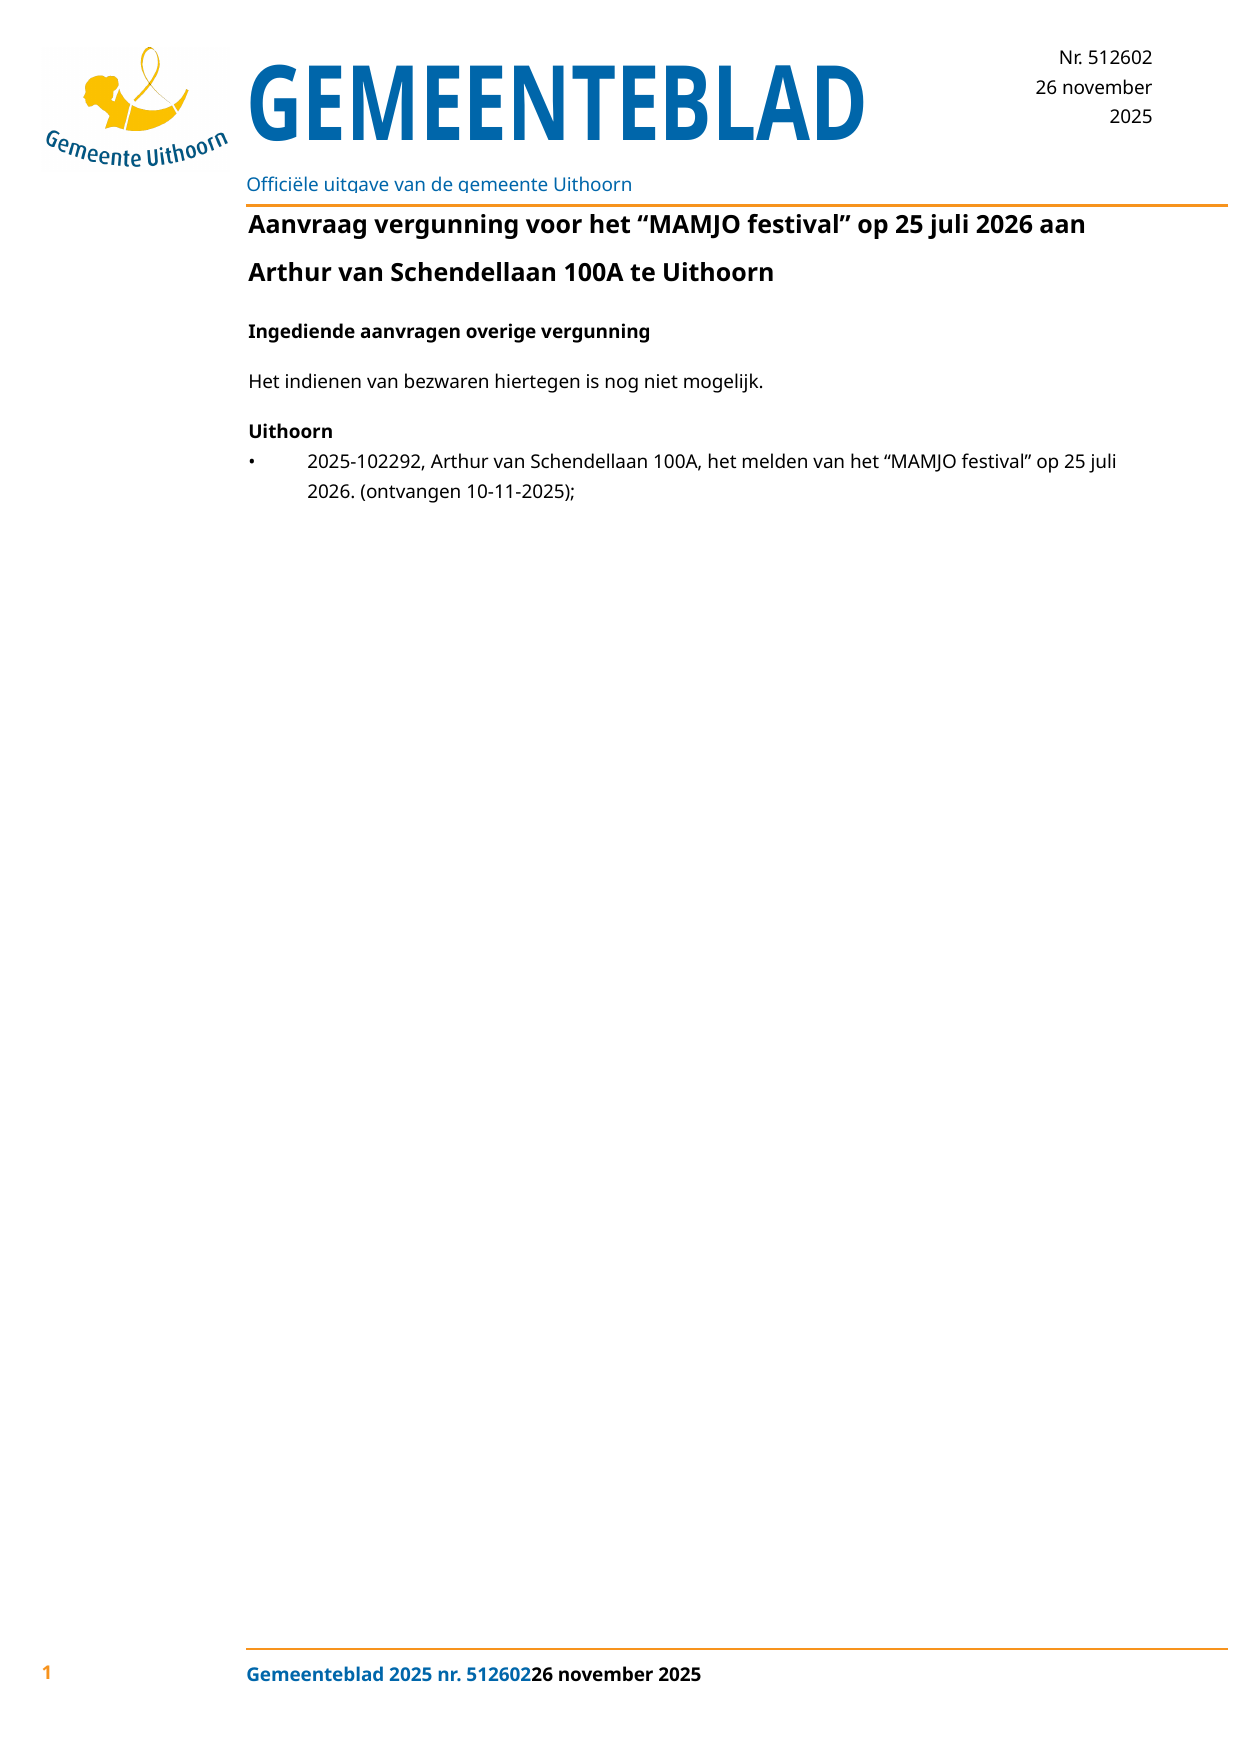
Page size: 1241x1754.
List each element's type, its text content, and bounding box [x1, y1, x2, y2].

picture [41, 47, 231, 172]
list 2025-102292, Arthur van Schendellaan 100A, het melden van het “MAMJO festival” op 25 juli 2026. (ontvangen 10-11-2025); [248, 448, 1152, 504]
text Ingediende aanvragen overige vergunning [248, 318, 1152, 344]
text Het indienen van bezwaren hiertegen is nog niet mogelijk. [248, 368, 1152, 394]
text Uithoorn [248, 419, 1152, 444]
text Aanvraag vergunning voor het “MAMJO festival” op 25 juli 2026 aan Arthur van Schendellaan 100A te Uithoorn [248, 207, 1152, 288]
